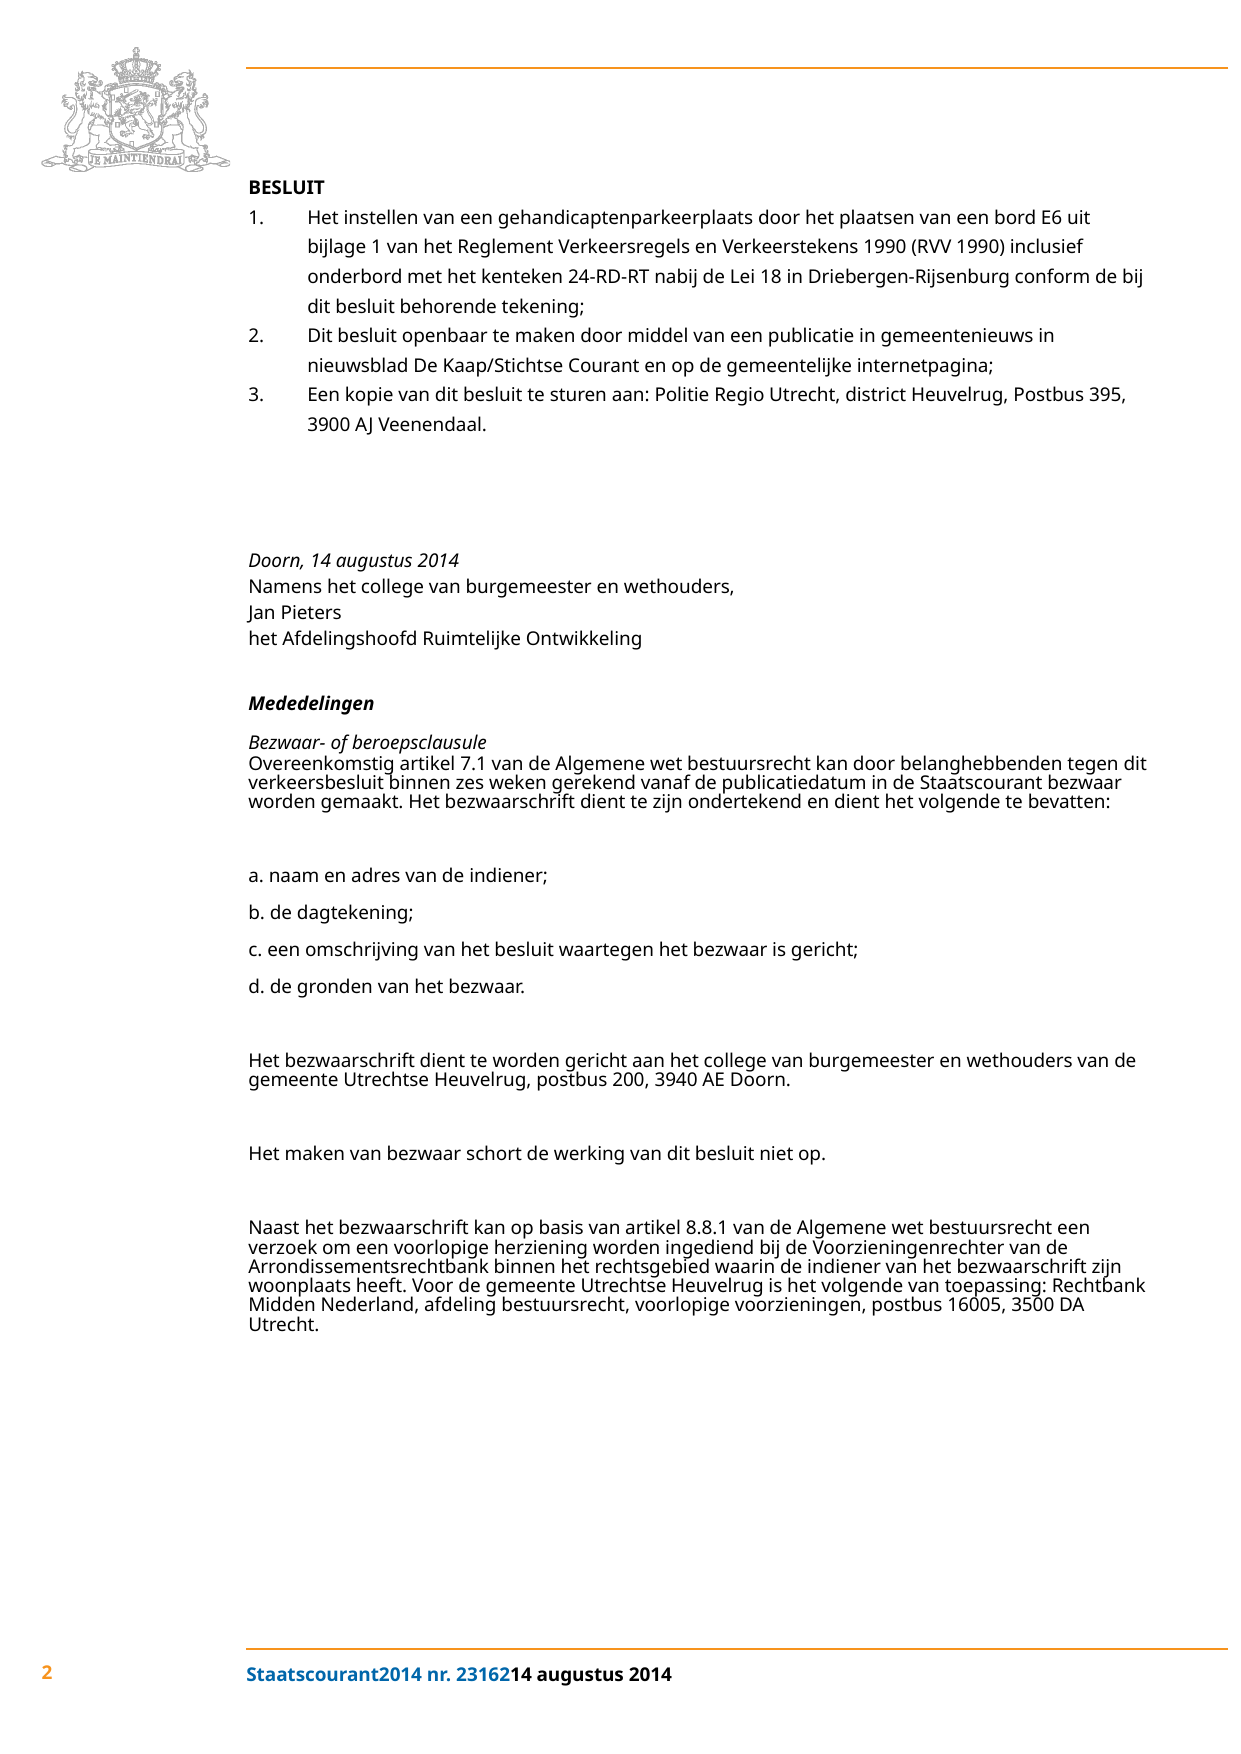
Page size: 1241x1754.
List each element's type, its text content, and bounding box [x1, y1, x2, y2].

text Naast het bezwaarschrift kan op basis van artikel 8.8.1 van de Algemene wet bestuursrecht een verzoek om een voorlopige herziening worden ingediend bij de Voorzieningenrechter van de Arrondissementsrechtbank binnen het rechtsgebied waarin de indiener van het bezwaarschrift zijn woonplaats heeft. Voor de gemeente Utrechtse Heuvelrug is het volgende van toepassing: Rechtbank Midden Nederland, afdeling bestuursrecht, voorlopige voorzieningen, postbus 16005, 3500 DA Utrecht. [248, 1219, 1152, 1335]
text Doorn, 14 augustus 2014 [248, 548, 1152, 573]
text Het bezwaarschrift dient te worden gericht aan het college van burgemeester en wethouders van de gemeente Utrechtse Heuvelrug, postbus 200, 3940 AE Doorn. [248, 1052, 1152, 1091]
list Een kopie van dit besluit te sturen aan: Politie Regio Utrecht, district Heuvelrug, Postbus 395, 3900 AJ Veenendaal. [248, 382, 1152, 437]
text BESLUIT [248, 174, 1152, 200]
list Het instellen van een gehandicaptenparkeerplaats door het plaatsen van een bord E6 uit bijlage 1 van het Reglement Verkeersregels en Verkeerstekens 1990 (RVV 1990) inclusief onderbord met het kenteken 24-RD-RT nabij de Lei 18 in Driebergen-Rijsenburg conform de bij dit besluit behorende tekening; [248, 204, 1152, 319]
text Jan Pieters [248, 599, 1152, 625]
text b. de dagtekening; [248, 904, 1152, 923]
text Mededelingen [248, 690, 1152, 716]
text Overeenkomstig artikel 7.1 van de Algemene wet bestuursrecht kan door belanghebbenden tegen dit verkeersbesluit binnen zes weken gerekend vanaf de publicatiedatum in de Staatscourant bezwaar worden gemaakt. Het bezwaarschrift dient te zijn ondertekend en dient het volgende te bevatten: [248, 755, 1152, 813]
text het Afdelingshoofd Ruimtelijke Ontwikkeling [248, 625, 1152, 651]
text d. de gronden van het bezwaar. [248, 978, 1152, 997]
text a. naam en adres van de indiener; [248, 867, 1152, 887]
picture [41, 47, 231, 172]
list Dit besluit openbaar te maken door middel van een publicatie in gemeentenieuws in nieuwsblad De Kaap/Stichtse Courant en op de gemeentelijke internetpagina; [248, 322, 1152, 378]
text Namens het college van burgemeester en wethouders, [248, 573, 1152, 599]
text Het maken van bezwaar schort de werking van dit besluit niet op. [248, 1145, 1152, 1165]
text c. een omschrijving van het besluit waartegen het bezwaar is gericht; [248, 941, 1152, 961]
text Bezwaar- of beroepsclausule [248, 729, 1152, 755]
